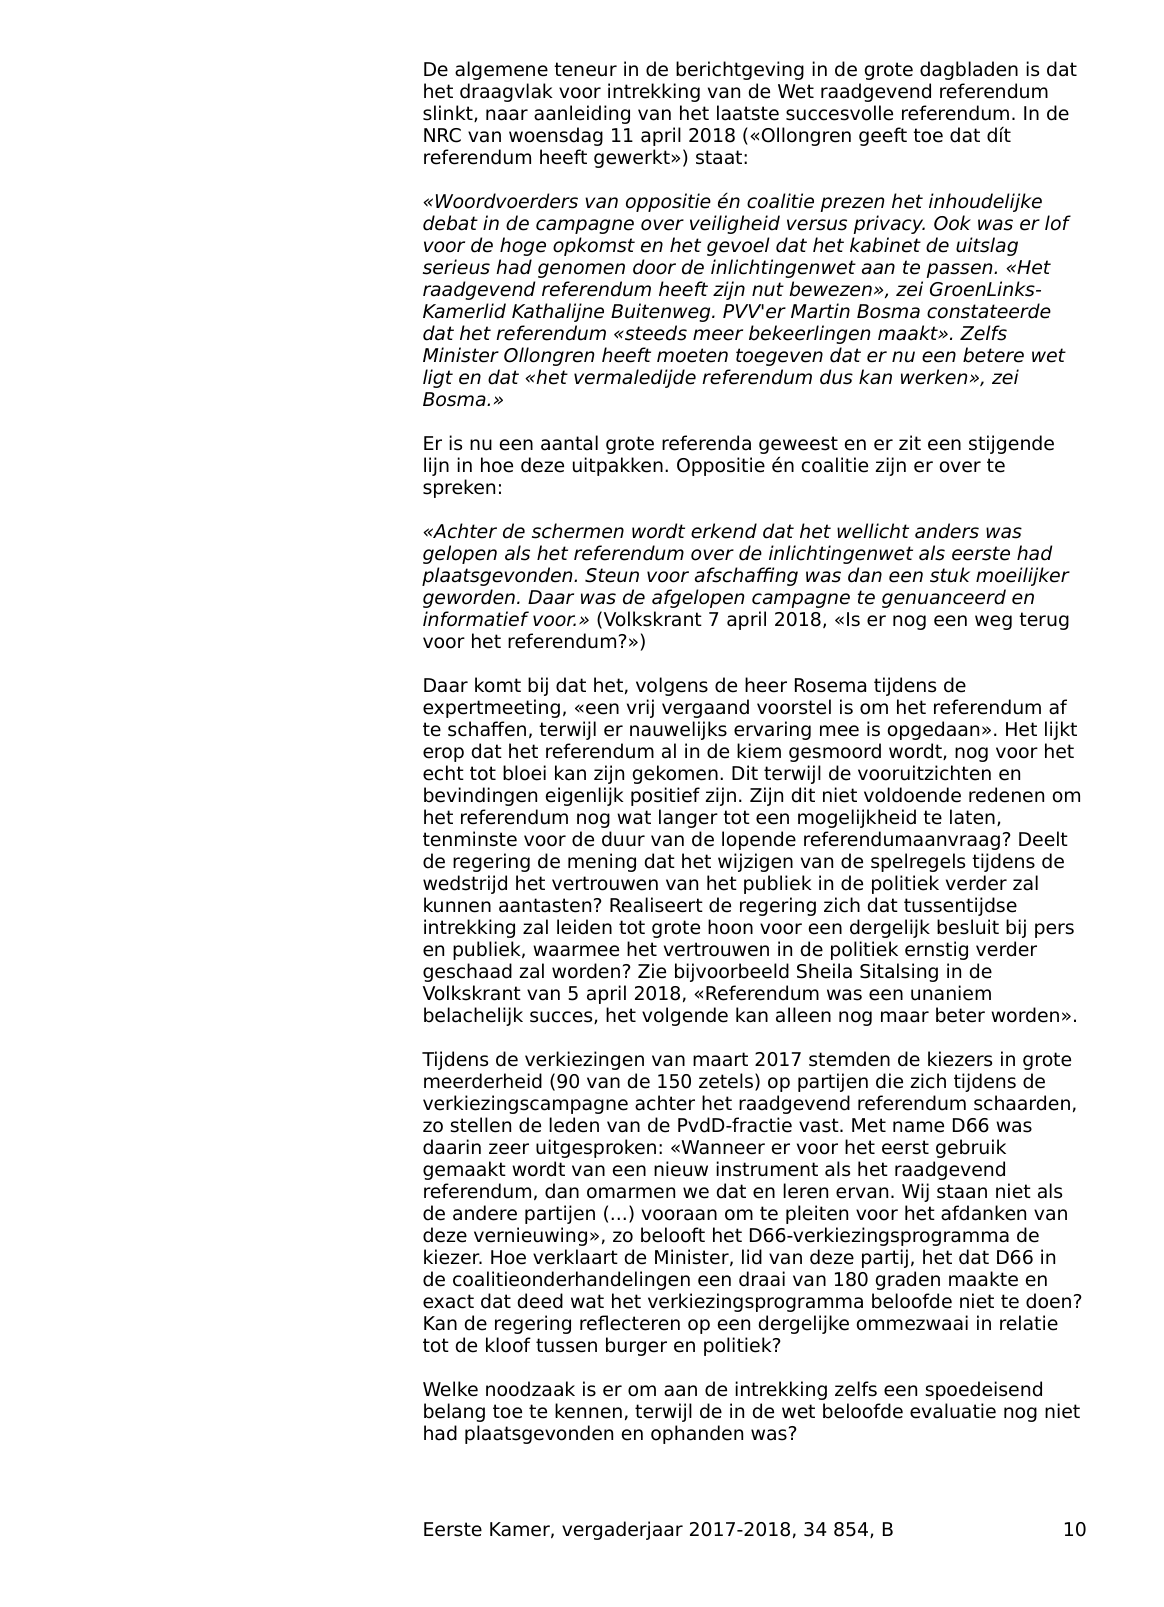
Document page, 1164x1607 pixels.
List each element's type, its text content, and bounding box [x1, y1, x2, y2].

text Er is nu een aantal grote referenda geweest en er zit een stijgende lijn in hoe deze uitpakken. Oppositie én coalitie zijn er over te spreken: [422, 433, 1087, 499]
text Daar komt bij dat het, volgens de heer Rosema tijdens de expertmeeting, «een vrij vergaand voorstel is om het referendum af te schaffen, terwijl er nauwelijks ervaring mee is opgedaan». Het lijkt erop dat het referendum al in de kiem gesmoord wordt, nog voor het echt tot bloei kan zijn gekomen. Dit terwijl de vooruitzichten en bevindingen eigenlijk positief zijn. Zijn dit niet voldoende redenen om het referendum nog wat langer tot een mogelijkheid te laten, tenminste voor de duur van de lopende referendumaanvraag? Deelt de regering de mening dat het wijzigen van de spelregels tijdens de wedstrijd het vertrouwen van het publiek in de politiek verder zal kunnen aantasten? Realiseert de regering zich dat tussentijdse intrekking zal leiden tot grote hoon voor een dergelijk besluit bij pers en publiek, waarmee het vertrouwen in de politiek ernstig verder geschaad zal worden? Zie bijvoorbeeld Sheila Sitalsing in de Volkskrant van 5 april 2018, «Referendum was een unaniem belachelijk succes, het volgende kan alleen nog maar beter worden». [422, 675, 1087, 1027]
text Welke noodzaak is er om aan de intrekking zelfs een spoedeisend belang toe te kennen, terwijl de in de wet beloofde evaluatie nog niet had plaatsgevonden en ophanden was? [422, 1379, 1087, 1445]
text «Woordvoerders van oppositie én coalitie prezen het inhoudelijke debat in de campagne over veiligheid versus privacy. Ook was er lof voor de hoge opkomst en het gevoel dat het kabinet de uitslag serieus had genomen door de inlichtingenwet aan te passen. «Het raadgevend referendum heeft zijn nut bewezen», zei GroenLinks-Kamerlid Kathalijne Buitenweg. PVV'er Martin Bosma constateerde dat het referendum «steeds meer bekeerlingen maakt». Zelfs Minister Ollongren heeft moeten toegeven dat er nu een betere wet ligt en dat «het vermaledijde referendum dus kan werken», zei Bosma.» [422, 191, 1087, 411]
text De algemene teneur in de berichtgeving in de grote dagbladen is dat het draagvlak voor intrekking van de Wet raadgevend referendum slinkt, naar aanleiding van het laatste succesvolle referendum. In de NRC van woensdag 11 april 2018 («Ollongren geeft toe dat dít referendum heeft gewerkt») staat: [422, 59, 1087, 169]
text «Achter de schermen wordt erkend dat het wellicht anders was gelopen als het referendum over de inlichtingenwet als eerste had plaatsgevonden. Steun voor afschaffing was dan een stuk moeilijker geworden. Daar was de afgelopen campagne te genuanceerd en informatief voor.» (Volkskrant 7 april 2018, «Is er nog een weg terug voor het referendum?») [422, 521, 1087, 653]
text Tijdens de verkiezingen van maart 2017 stemden de kiezers in grote meerderheid (90 van de 150 zetels) op partijen die zich tijdens de verkiezingscampagne achter het raadgevend referendum schaarden, zo stellen de leden van de PvdD-fractie vast. Met name D66 was daarin zeer uitgesproken: «Wanneer er voor het eerst gebruik gemaakt wordt van een nieuw instrument als het raadgevend referendum, dan omarmen we dat en leren ervan. Wij staan niet als de andere partijen (...) vooraan om te pleiten voor het afdanken van deze vernieuwing», zo belooft het D66-verkiezingsprogramma de kiezer. Hoe verklaart de Minister, lid van deze partij, het dat D66 in de coalitieonderhandelingen een draai van 180 graden maakte en exact dat deed wat het verkiezingsprogramma beloofde niet te doen? Kan de regering reflecteren op een dergelijke ommezwaai in relatie tot de kloof tussen burger en politiek? [422, 1049, 1087, 1357]
